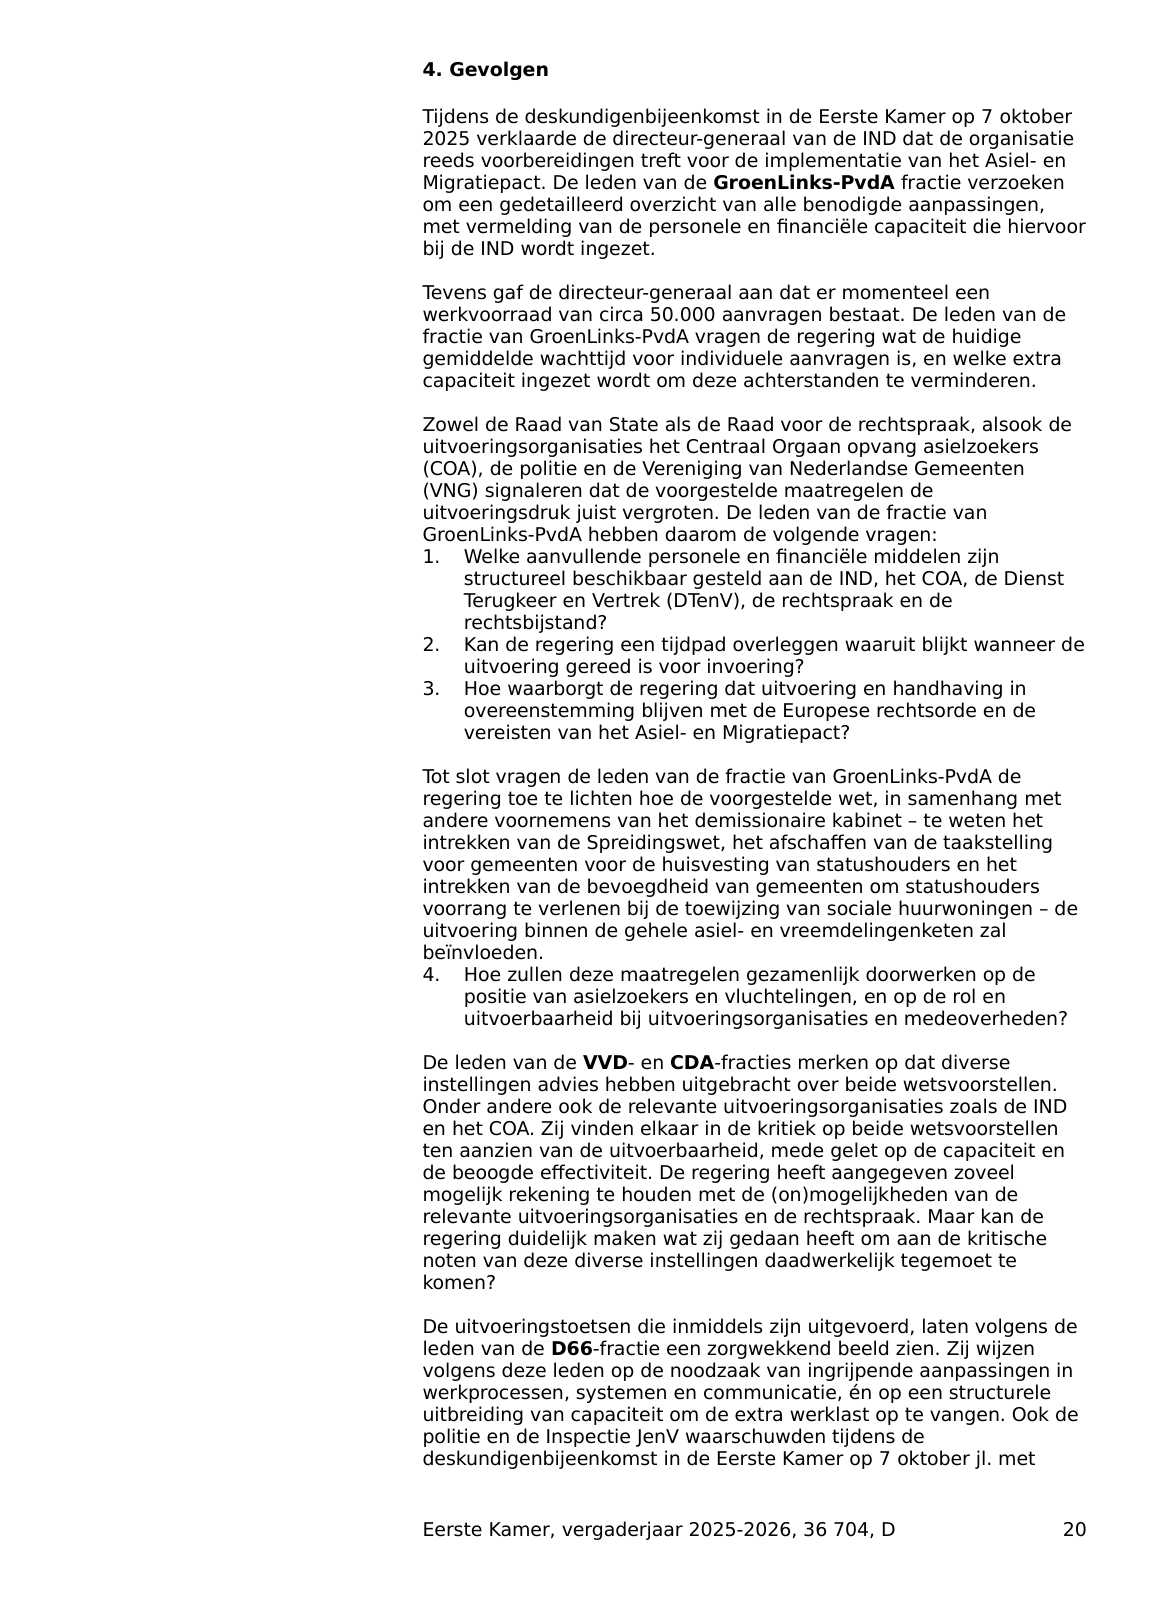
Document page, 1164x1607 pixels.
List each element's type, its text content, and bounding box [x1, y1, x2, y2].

text De uitvoeringstoetsen die inmiddels zijn uitgevoerd, laten volgens de leden van de D66-fractie een zorgwekkend beeld zien. Zij wijzen volgens deze leden op de noodzaak van ingrijpende aanpassingen in werkprocessen, systemen en communicatie, én op een structurele uitbreiding van capaciteit om de extra werklast op te vangen. Ook de politie en de Inspectie JenV waarschuwden tijdens de deskundigenbijeenkomst in de Eerste Kamer op 7 oktober jl. met [422, 1316, 1087, 1470]
text Tijdens de deskundigenbijeenkomst in de Eerste Kamer op 7 oktober 2025 verklaarde de directeur-generaal van de IND dat de organisatie reeds voorbereidingen treft voor de implementatie van het Asiel- en Migratiepact. De leden van de GroenLinks-PvdA fractie verzoeken om een gedetailleerd overzicht van alle benodigde aanpassingen, met vermelding van de personele en financiële capaciteit die hiervoor bij de IND wordt ingezet. [422, 106, 1087, 260]
text 3. Hoe waarborgt de regering dat uitvoering en handhaving in overeenstemming blijven met de Europese rechtsorde en de vereisten van het Asiel- en Migratiepact? [422, 678, 1087, 744]
text 4. Hoe zullen deze maatregelen gezamenlijk doorwerken op de positie van asielzoekers en vluchtelingen, en op de rol en uitvoerbaarheid bij uitvoeringsorganisaties en medeoverheden? [422, 964, 1087, 1030]
subtitle 4. Gevolgen [422, 59, 1087, 81]
text Tot slot vragen de leden van de fractie van GroenLinks-PvdA de regering toe te lichten hoe de voorgestelde wet, in samenhang met andere voornemens van het demissionaire kabinet – te weten het intrekken van de Spreidingswet, het afschaffen van de taakstelling voor gemeenten voor de huisvesting van statushouders en het intrekken van de bevoegdheid van gemeenten om statushouders voorrang te verlenen bij de toewijzing van sociale huurwoningen – de uitvoering binnen de gehele asiel- en vreemdelingenketen zal beïnvloeden. [422, 766, 1087, 964]
text 2. Kan de regering een tijdpad overleggen waaruit blijkt wanneer de uitvoering gereed is voor invoering? [422, 634, 1087, 678]
text 1. Welke aanvullende personele en financiële middelen zijn structureel beschikbaar gesteld aan de IND, het COA, de Dienst Terugkeer en Vertrek (DTenV), de rechtspraak en de rechtsbijstand? [422, 546, 1087, 634]
text De leden van de VVD- en CDA-fracties merken op dat diverse instellingen advies hebben uitgebracht over beide wetsvoorstellen. Onder andere ook de relevante uitvoeringsorganisaties zoals de IND en het COA. Zij vinden elkaar in de kritiek op beide wetsvoorstellen ten aanzien van de uitvoerbaarheid, mede gelet op de capaciteit en de beoogde effectiviteit. De regering heeft aangegeven zoveel mogelijk rekening te houden met de (on)mogelijkheden van de relevante uitvoeringsorganisaties en de rechtspraak. Maar kan de regering duidelijk maken wat zij gedaan heeft om aan de kritische noten van deze diverse instellingen daadwerkelijk tegemoet te komen? [422, 1052, 1087, 1294]
text Tevens gaf de directeur-generaal aan dat er momenteel een werkvoorraad van circa 50.000 aanvragen bestaat. De leden van de fractie van GroenLinks-PvdA vragen de regering wat de huidige gemiddelde wachttijd voor individuele aanvragen is, en welke extra capaciteit ingezet wordt om deze achterstanden te verminderen. [422, 282, 1087, 392]
text Zowel de Raad van State als de Raad voor de rechtspraak, alsook de uitvoeringsorganisaties het Centraal Orgaan opvang asielzoekers (COA), de politie en de Vereniging van Nederlandse Gemeenten (VNG) signaleren dat de voorgestelde maatregelen de uitvoeringsdruk juist vergroten. De leden van de fractie van GroenLinks-PvdA hebben daarom de volgende vragen: [422, 414, 1087, 546]
